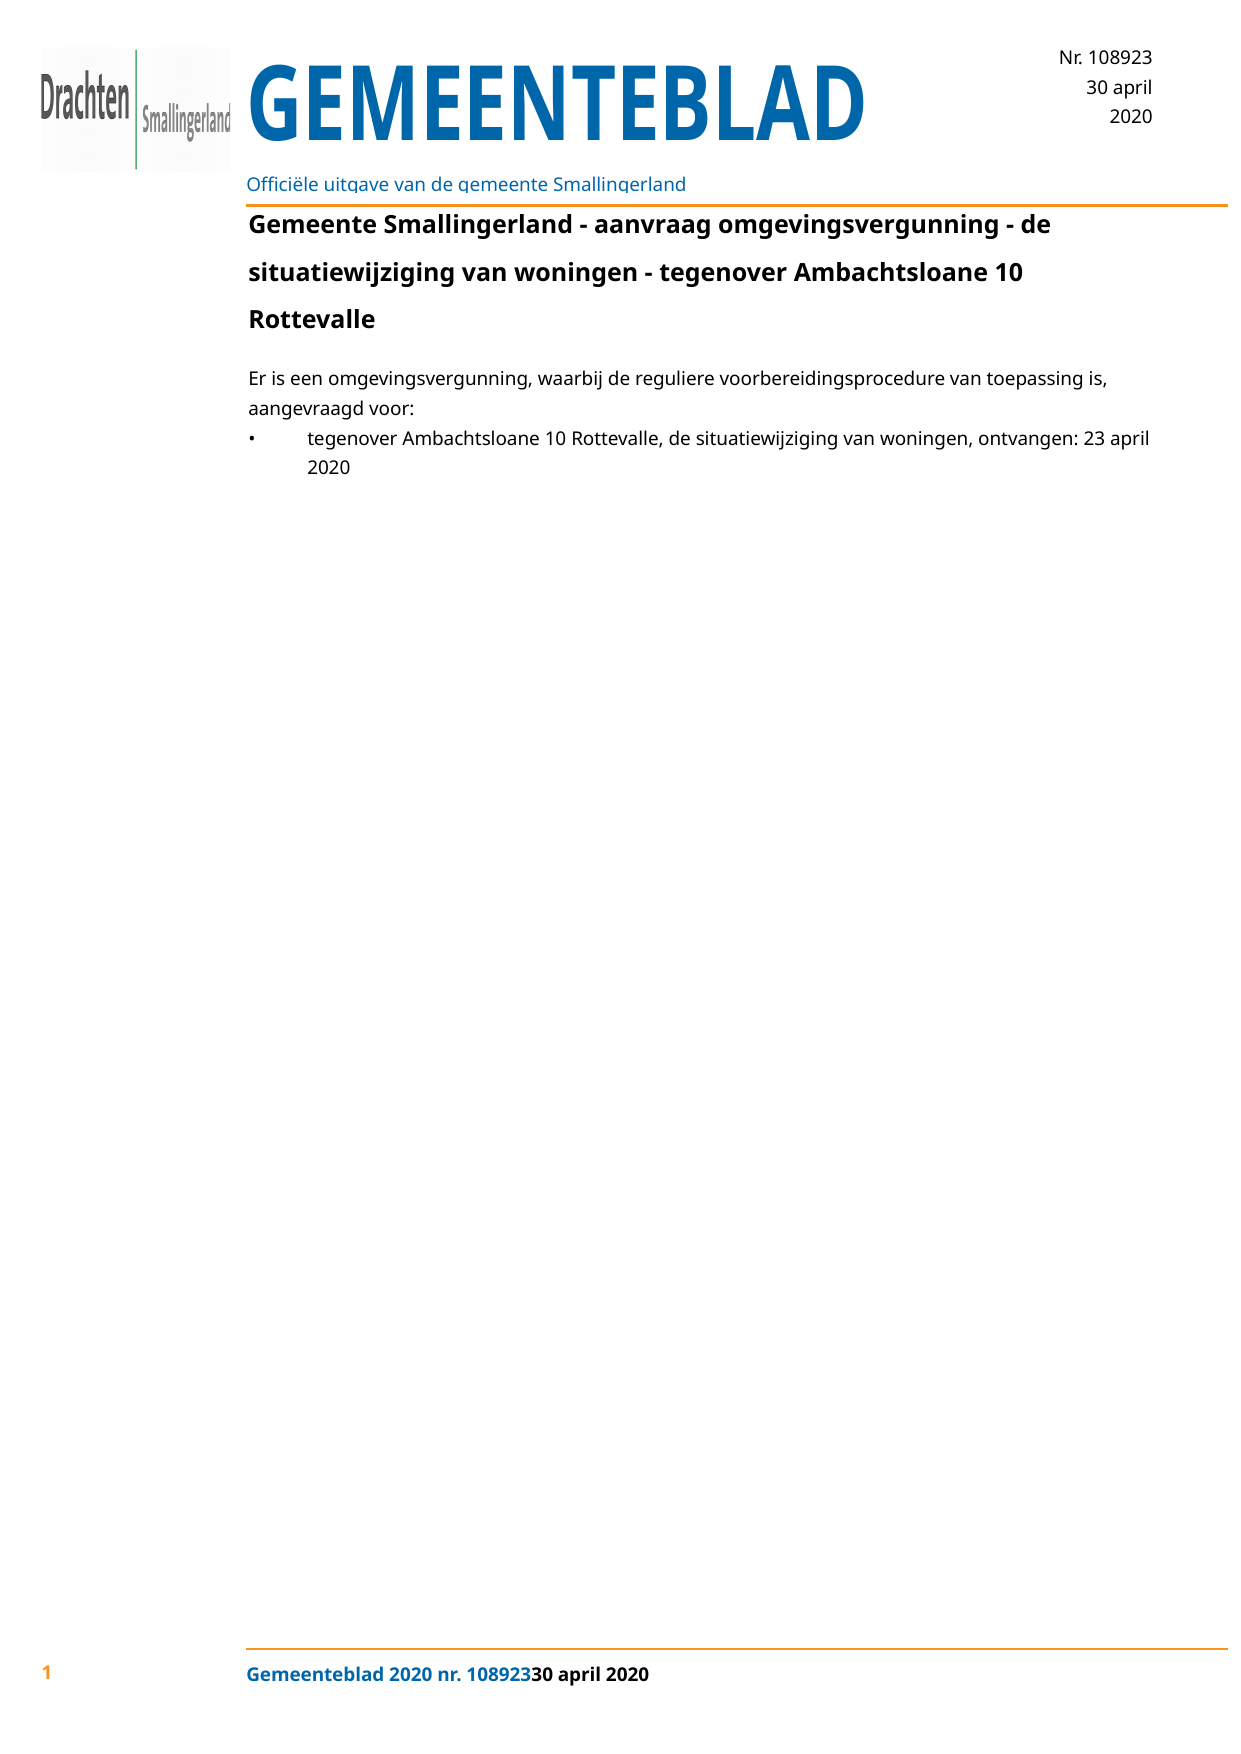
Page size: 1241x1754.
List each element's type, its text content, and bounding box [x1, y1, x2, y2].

text Er is een omgevingsvergunning, waarbij de reguliere voorbereidingsprocedure van toepassing is, aangevraagd voor: [248, 366, 1152, 421]
picture [41, 47, 231, 172]
text Gemeente Smallingerland - aanvraag omgevingsvergunning - de situatiewijziging van woningen - tegenover Ambachtsloane 10 Rottevalle [248, 207, 1152, 336]
list tegenover Ambachtsloane 10 Rottevalle, de situatiewijziging van woningen, ontvangen: 23 april 2020 [248, 425, 1152, 480]
